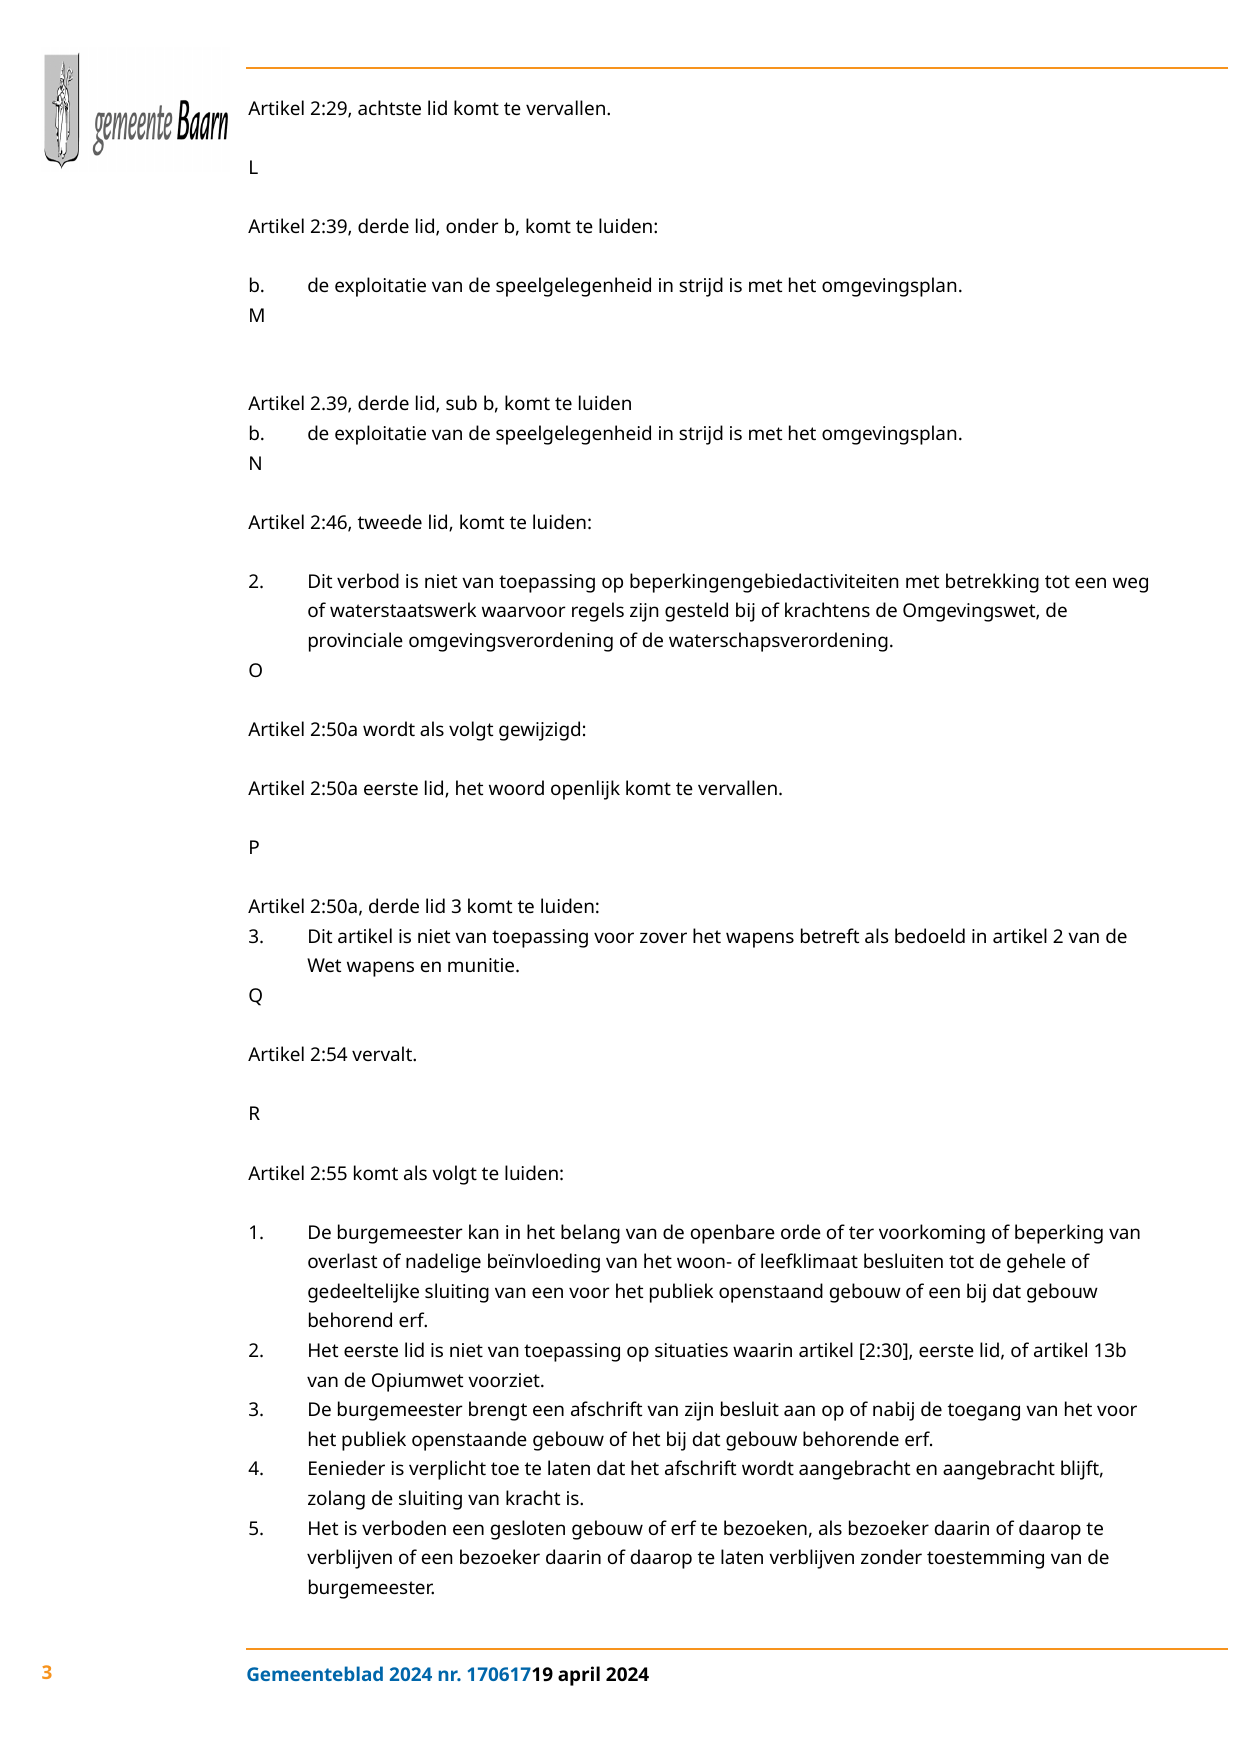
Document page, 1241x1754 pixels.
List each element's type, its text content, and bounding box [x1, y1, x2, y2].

text O [248, 657, 1152, 683]
text Artikel 2:55 komt als volgt te luiden: [248, 1160, 1152, 1186]
text Artikel 2:46, tweede lid, komt te luiden: [248, 509, 1152, 535]
text R [248, 1101, 1152, 1126]
text Artikel 2:39, derde lid, onder b, komt te luiden: [248, 213, 1152, 239]
text Q [248, 982, 1152, 1008]
list De burgemeester kan in het belang van de openbare orde of ter voorkoming of beperking van overlast of nadelige beïnvloeding van het woon- of leefklimaat besluiten tot de gehele of gedeeltelijke sluiting van een voor het publiek openstaand gebouw of een bij dat gebouw behorend erf. [248, 1219, 1152, 1333]
list De burgemeester brengt een afschrift van zijn besluit aan op of nabij de toegang van het voor het publiek openstaande gebouw of het bij dat gebouw behorende erf. [248, 1396, 1152, 1452]
text M [248, 302, 1152, 328]
text P [248, 834, 1152, 860]
list Eenieder is verplicht toe te laten dat het afschrift wordt aangebracht en aangebracht blijft, zolang de sluiting van kracht is. [248, 1456, 1152, 1511]
text Artikel 2.39, derde lid, sub b, komt te luiden [248, 391, 1152, 416]
list de exploitatie van de speelgelegenheid in strijd is met het omgevingsplan. [248, 420, 1152, 446]
list de exploitatie van de speelgelegenheid in strijd is met het omgevingsplan. [248, 272, 1152, 298]
picture [41, 47, 231, 172]
list Het eerste lid is niet van toepassing op situaties waarin artikel [2:30], eerste lid, of artikel 13b van de Opiumwet voorziet. [248, 1337, 1152, 1393]
text Artikel 2:50a wordt als volgt gewijzigd: [248, 716, 1152, 742]
text N [248, 450, 1152, 476]
text Artikel 2:54 vervalt. [248, 1041, 1152, 1067]
text Artikel 2:50a, derde lid 3 komt te luiden: [248, 893, 1152, 919]
list Dit artikel is niet van toepassing voor zover het wapens betreft als bedoeld in artikel 2 van de Wet wapens en munitie. [248, 923, 1152, 978]
list Dit verbod is niet van toepassing op beperkingengebiedactiviteiten met betrekking tot een weg of waterstaatswerk waarvoor regels zijn gesteld bij of krachtens de Omgevingswet, de provinciale omgevingsverordening of de waterschapsverordening. [248, 568, 1152, 653]
text Artikel 2:50a eerste lid, het woord openlijk komt te vervallen. [248, 775, 1152, 801]
text L [248, 154, 1152, 180]
text Artikel 2:29, achtste lid komt te vervallen. [248, 95, 1152, 121]
list Het is verboden een gesloten gebouw of erf te bezoeken, als bezoeker daarin of daarop te verblijven of een bezoeker daarin of daarop te laten verblijven zonder toestemming van de burgemeester. [248, 1515, 1152, 1600]
